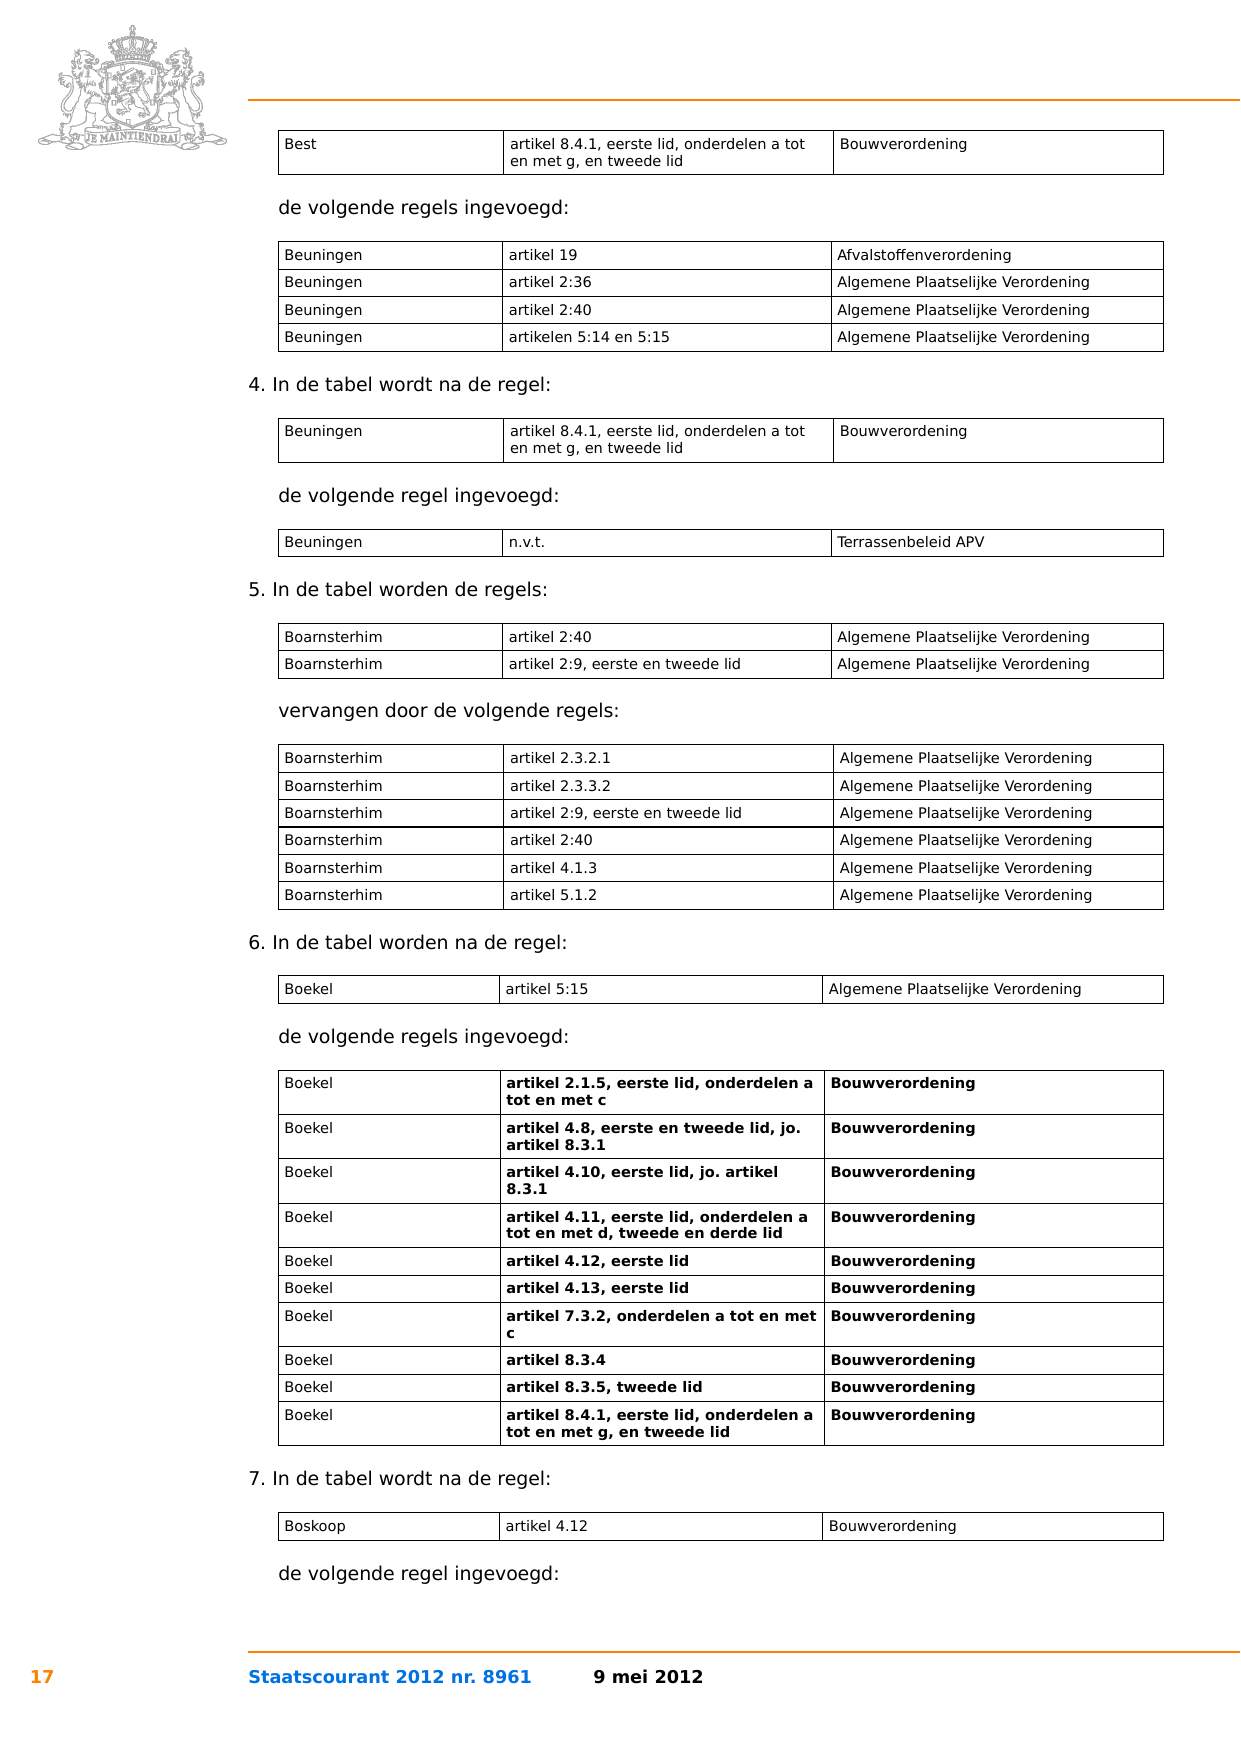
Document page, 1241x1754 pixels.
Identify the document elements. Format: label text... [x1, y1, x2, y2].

table_cell Bouwverordening [825, 1159, 1163, 1203]
table_cell Algemene Plaatselijke Verordening [834, 773, 1163, 799]
table_cell Bouwverordening [825, 1303, 1163, 1346]
table_cell Beuningen [279, 324, 502, 351]
table_cell Bouwverordening [825, 1276, 1163, 1302]
table_cell Algemene Plaatselijke Verordening [832, 324, 1163, 351]
table_cell Boekel [279, 1303, 500, 1346]
table_header Best [279, 131, 503, 174]
text de volgende regels ingevoegd: [278, 1026, 1163, 1048]
table_cell Boarnsterhim [279, 882, 503, 909]
table_cell Algemene Plaatselijke Verordening [834, 828, 1163, 854]
table_header Boarnsterhim [279, 745, 503, 772]
text 5. In de tabel worden de regels: [248, 579, 1163, 601]
table_header Beuningen [279, 419, 503, 462]
table_cell artikelen 5:14 en 5:15 [503, 324, 831, 351]
table_cell Algemene Plaatselijke Verordening [834, 882, 1163, 909]
table_cell Bouwverordening [825, 1402, 1163, 1445]
picture [38, 25, 227, 150]
table_cell Boekel [279, 1115, 500, 1158]
table_cell artikel 4.8, eerste en tweede lid, jo. artikel 8.3.1 [501, 1115, 824, 1158]
table_cell artikel 2:9, eerste en tweede lid [503, 651, 831, 677]
table_cell Boekel [279, 1248, 500, 1274]
table_cell Boekel [279, 1402, 500, 1445]
table_cell artikel 4.11, eerste lid, onderdelen a tot en met d, tweede en derde lid [501, 1204, 824, 1247]
table_header artikel 8.4.1, eerste lid, onderdelen a tot en met g, en tweede lid [504, 131, 833, 174]
table_cell artikel 8.3.5, tweede lid [501, 1375, 824, 1401]
table_cell Bouwverordening [825, 1115, 1163, 1158]
table_cell artikel 5.1.2 [504, 882, 833, 909]
table_cell artikel 2.3.3.2 [504, 773, 833, 799]
text 4. In de tabel wordt na de regel: [248, 373, 1163, 396]
table_cell Algemene Plaatselijke Verordening [832, 651, 1163, 677]
text 7. In de tabel wordt na de regel: [248, 1468, 1163, 1490]
table_cell artikel 4.1.3 [504, 855, 833, 881]
table_cell Beuningen [279, 297, 502, 323]
table_cell Bouwverordening [825, 1248, 1163, 1274]
table_cell artikel 4.10, eerste lid, jo. artikel 8.3.1 [501, 1159, 824, 1203]
table_cell artikel 8.3.4 [501, 1347, 824, 1374]
table_cell Algemene Plaatselijke Verordening [834, 855, 1163, 881]
table_header artikel 4.12 [500, 1513, 822, 1539]
table_header Afvalstoffenverordening [832, 242, 1163, 268]
table_cell Boekel [279, 1204, 500, 1247]
table_cell artikel 4.12, eerste lid [501, 1248, 824, 1274]
text de volgende regel ingevoegd: [278, 485, 1163, 507]
table_header artikel 5:15 [500, 976, 822, 1003]
table_header Bouwverordening [834, 419, 1163, 462]
table_cell Boarnsterhim [279, 800, 503, 826]
table_cell artikel 2:40 [503, 297, 831, 323]
table_header artikel 2:40 [503, 624, 831, 650]
text 6. In de tabel worden na de regel: [248, 932, 1163, 953]
table_cell artikel 2:9, eerste en tweede lid [504, 800, 833, 826]
table_cell Boekel [279, 1347, 500, 1374]
table_cell Bouwverordening [825, 1347, 1163, 1374]
table_cell Bouwverordening [825, 1204, 1163, 1247]
table_header artikel 8.4.1, eerste lid, onderdelen a tot en met g, en tweede lid [504, 419, 833, 462]
table_header Algemene Plaatselijke Verordening [823, 976, 1163, 1003]
table_cell artikel 2:36 [503, 270, 831, 296]
table_header artikel 2.3.2.1 [504, 745, 833, 772]
table_header Bouwverordening [834, 131, 1163, 174]
table_header Algemene Plaatselijke Verordening [832, 624, 1163, 650]
table_cell Boarnsterhim [279, 828, 503, 854]
table_cell artikel 8.4.1, eerste lid, onderdelen a tot en met g, en tweede lid [501, 1402, 824, 1445]
table_header Bouwverordening [823, 1513, 1163, 1539]
table_cell Boekel [279, 1375, 500, 1401]
table_cell Algemene Plaatselijke Verordening [832, 270, 1163, 296]
table_cell Boarnsterhim [279, 855, 503, 881]
text vervangen door de volgende regels: [278, 700, 1163, 722]
table_cell Boarnsterhim [279, 773, 503, 799]
table_cell Algemene Plaatselijke Verordening [832, 297, 1163, 323]
table_header Beuningen [279, 242, 502, 268]
text de volgende regels ingevoegd: [278, 197, 1163, 219]
table_cell Beuningen [279, 270, 502, 296]
text de volgende regel ingevoegd: [278, 1562, 1163, 1584]
table_header Boekel [279, 1071, 500, 1114]
table_cell Boekel [279, 1159, 500, 1203]
table_cell artikel 2:40 [504, 828, 833, 854]
table_header Algemene Plaatselijke Verordening [834, 745, 1163, 772]
table_header Boekel [279, 976, 499, 1003]
table_cell artikel 4.13, eerste lid [501, 1276, 824, 1302]
table_header Terrassenbeleid APV [832, 530, 1163, 556]
table_header Boskoop [279, 1513, 499, 1539]
table_header Bouwverordening [825, 1071, 1163, 1114]
table_cell Boekel [279, 1276, 500, 1302]
table_cell Algemene Plaatselijke Verordening [834, 800, 1163, 826]
table_cell Boarnsterhim [279, 651, 502, 677]
table_header Boarnsterhim [279, 624, 502, 650]
table_header artikel 19 [503, 242, 831, 268]
table_header Beuningen [279, 530, 502, 556]
table_cell Bouwverordening [825, 1375, 1163, 1401]
table_header n.v.t. [503, 530, 831, 556]
table_header artikel 2.1.5, eerste lid, onderdelen a tot en met c [501, 1071, 824, 1114]
table_cell artikel 7.3.2, onderdelen a tot en met c [501, 1303, 824, 1346]
